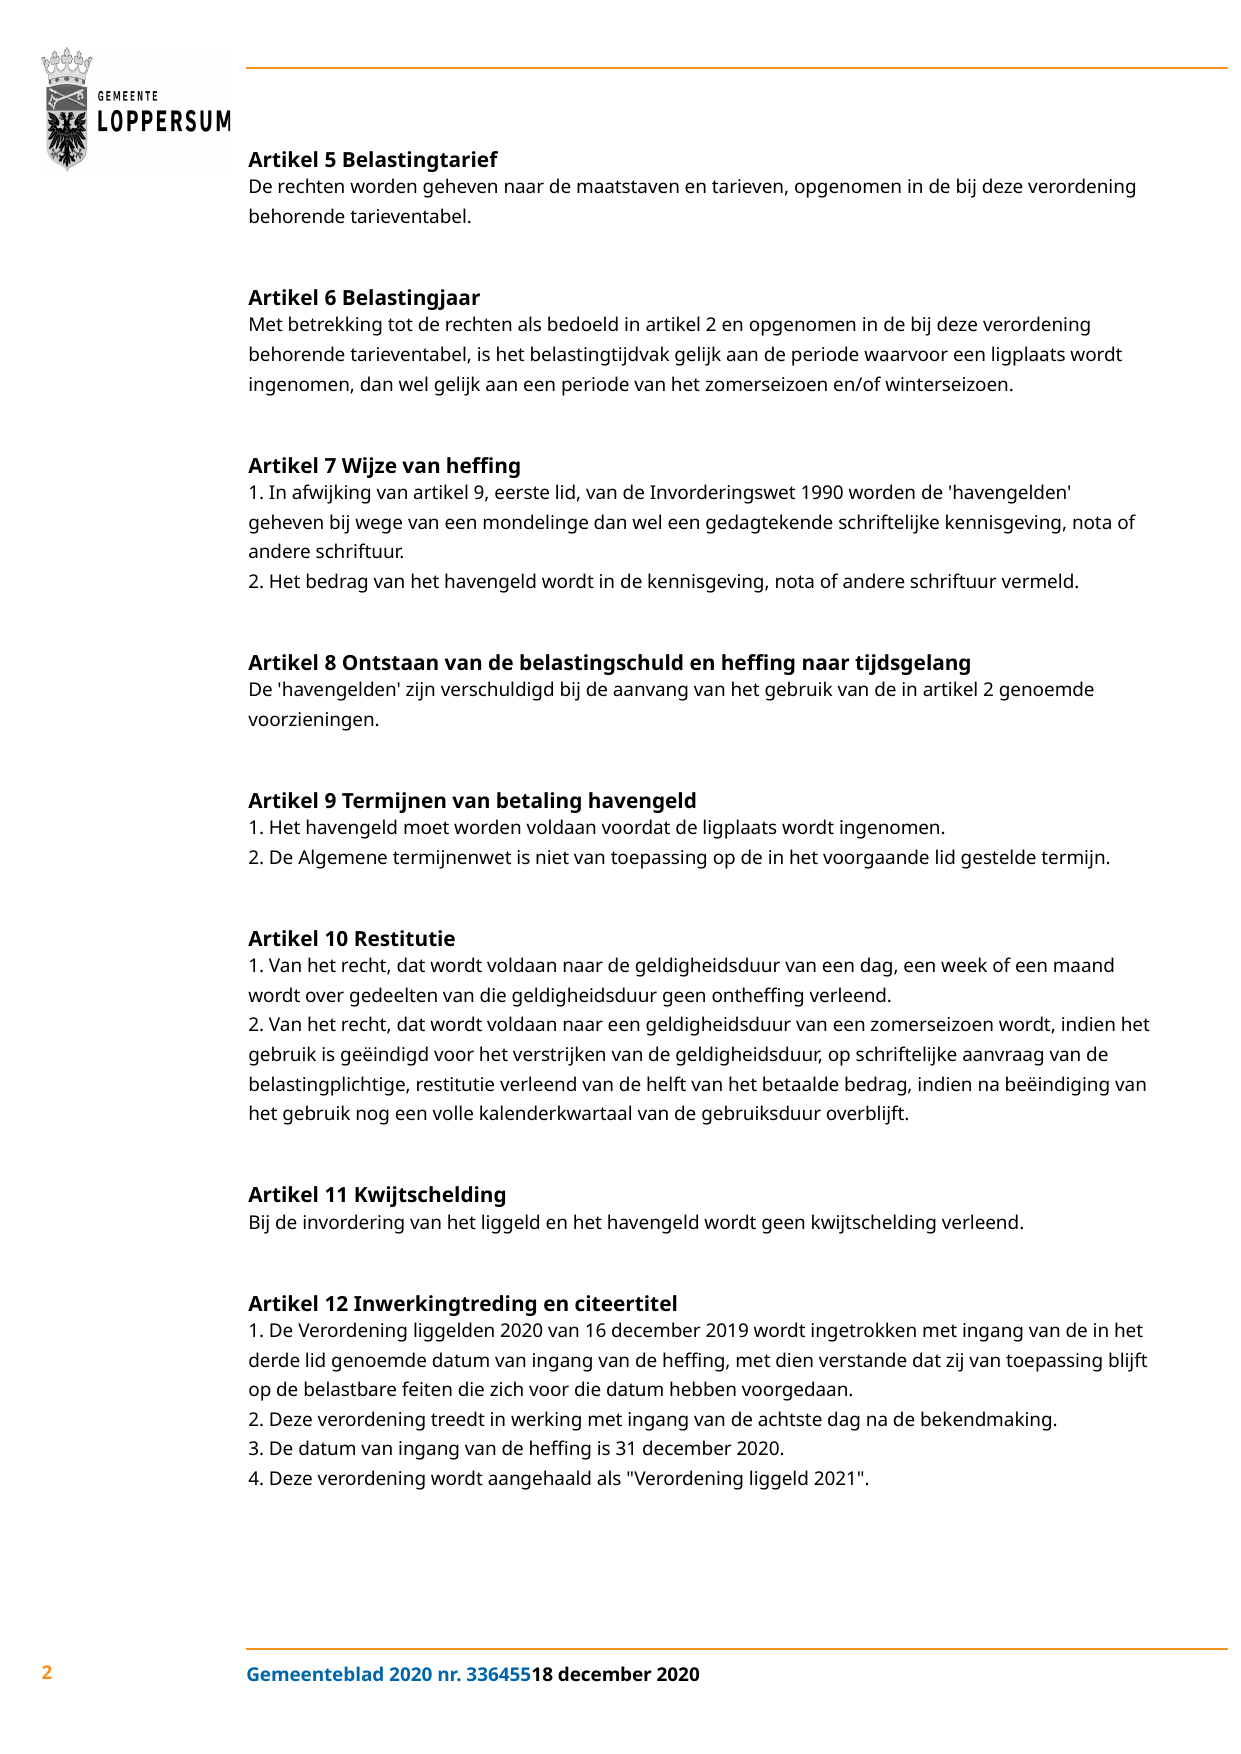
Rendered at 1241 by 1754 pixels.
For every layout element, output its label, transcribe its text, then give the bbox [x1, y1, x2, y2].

text 3. De datum van ingang van de heffing is 31 december 2020. [248, 1436, 1152, 1461]
text Bij de invordering van het liggeld en het havengeld wordt geen kwijtschelding verleend. [248, 1209, 1152, 1234]
text Artikel 5 Belastingtarief [248, 145, 1152, 174]
text Artikel 6 Belastingjaar [248, 283, 1152, 312]
text 1. Van het recht, dat wordt voldaan naar de geldigheidsduur van een dag, een week of een maand wordt over gedeelten van die geldigheidsduur geen ontheffing verleend. [248, 952, 1152, 1008]
text Artikel 11 Kwijtschelding [248, 1180, 1152, 1209]
text 2. Van het recht, dat wordt voldaan naar een geldigheidsduur van een zomerseizoen wordt, indien het gebruik is geëindigd voor het verstrijken van de geldigheidsduur, op schriftelijke aanvraag van de belastingplichtige, restitutie verleend van de helft van het betaalde bedrag, indien na beëindiging van het gebruik nog een volle kalenderkwartaal van de gebruiksduur overblijft. [248, 1012, 1152, 1126]
text 1. De Verordening liggelden 2020 van 16 december 2019 wordt ingetrokken met ingang van de in het derde lid genoemde datum van ingang van de heffing, met dien verstande dat zij van toepassing blijft op de belastbare feiten die zich voor die datum hebben voorgedaan. [248, 1317, 1152, 1402]
text 4. Deze verordening wordt aangehaald als "Verordening liggeld 2021". [248, 1465, 1152, 1491]
text Met betrekking tot de rechten als bedoeld in artikel 2 en opgenomen in de bij deze verordening behorende tarieventabel, is het belastingtijdvak gelijk aan de periode waarvoor een ligplaats wordt ingenomen, dan wel gelijk aan een periode van het zomerseizoen en/of winterseizoen. [248, 312, 1152, 397]
text Artikel 10 Restitutie [248, 924, 1152, 952]
text 2. Het bedrag van het havengeld wordt in de kennisgeving, nota of andere schriftuur vermeld. [248, 568, 1152, 594]
text Artikel 9 Termijnen van betaling havengeld [248, 786, 1152, 814]
text Artikel 12 Inwerkingtreding en citeertitel [248, 1289, 1152, 1317]
text Artikel 7 Wijze van heffing [248, 451, 1152, 479]
text De rechten worden geheven naar de maatstaven en tarieven, opgenomen in de bij deze verordening behorende tarieventabel. [248, 174, 1152, 229]
text De 'havengelden' zijn verschuldigd bij de aanvang van het gebruik van de in artikel 2 genoemde voorzieningen. [248, 676, 1152, 732]
text 2. De Algemene termijnenwet is niet van toepassing op de in het voorgaande lid gestelde termijn. [248, 844, 1152, 870]
text 1. In afwijking van artikel 9, eerste lid, van de Invorderingswet 1990 worden de 'havengelden' geheven bij wege van een mondelinge dan wel een gedagtekende schriftelijke kennisgeving, nota of andere schriftuur. [248, 479, 1152, 564]
picture [41, 47, 231, 172]
text 2. Deze verordening treedt in werking met ingang van de achtste dag na de bekendmaking. [248, 1406, 1152, 1432]
text Artikel 8 Ontstaan van de belastingschuld en heffing naar tijdsgelang [248, 648, 1152, 676]
text 1. Het havengeld moet worden voldaan voordat de ligplaats wordt ingenomen. [248, 814, 1152, 840]
